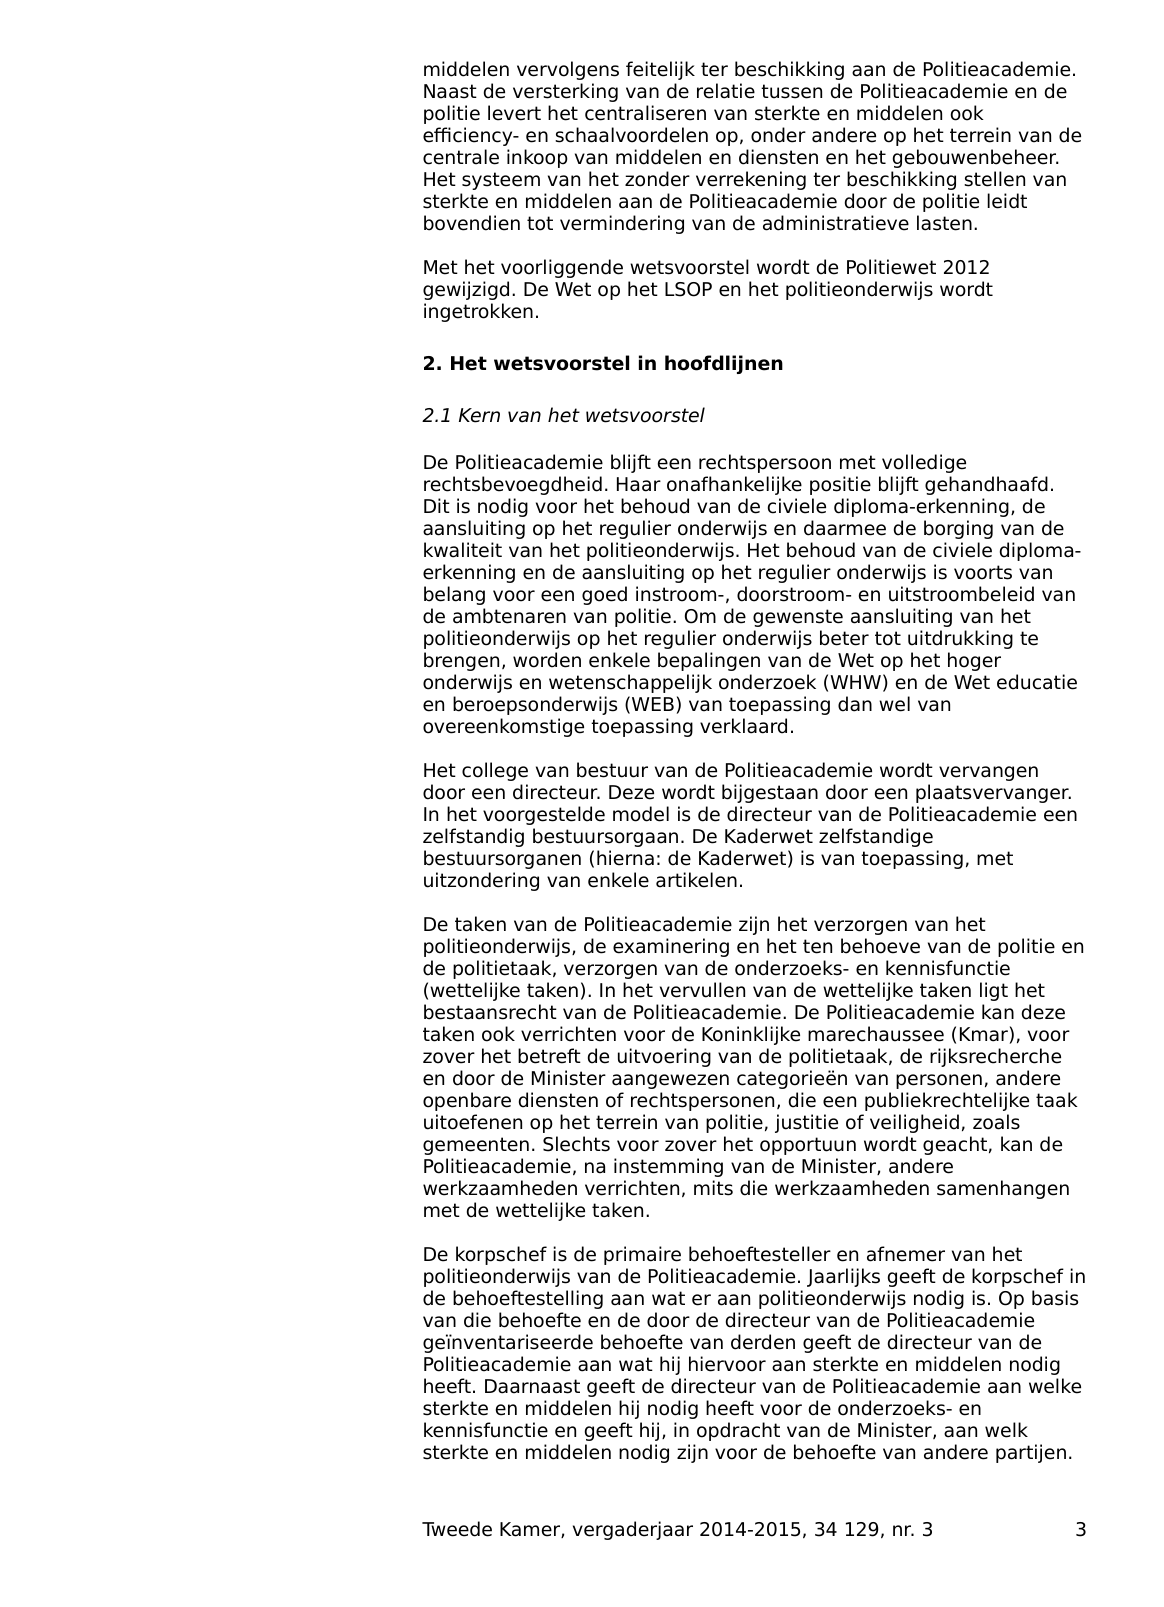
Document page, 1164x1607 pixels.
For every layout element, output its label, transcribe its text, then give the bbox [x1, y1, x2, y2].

subtitle 2.1 Kern van het wetsvoorstel [422, 405, 1087, 427]
text De Politieacademie blijft een rechtspersoon met volledige rechtsbevoegdheid. Haar onafhankelijke positie blijft gehandhaafd. Dit is nodig voor het behoud van de civiele diploma-erkenning, de aansluiting op het regulier onderwijs en daarmee de borging van de kwaliteit van het politieonderwijs. Het behoud van de civiele diploma-erkenning en de aansluiting op het regulier onderwijs is voorts van belang voor een goed instroom-, doorstroom- en uitstroombeleid van de ambtenaren van politie. Om de gewenste aansluiting van het politieonderwijs op het regulier onderwijs beter tot uitdrukking te brengen, worden enkele bepalingen van de Wet op het hoger onderwijs en wetenschappelijk onderzoek (WHW) en de Wet educatie en beroepsonderwijs (WEB) van toepassing dan wel van overeenkomstige toepassing verklaard. [422, 452, 1087, 738]
text middelen vervolgens feitelijk ter beschikking aan de Politieacademie. Naast de versterking van de relatie tussen de Politieacademie en de politie levert het centraliseren van sterkte en middelen ook efficiency- en schaalvoordelen op, onder andere op het terrein van de centrale inkoop van middelen en diensten en het gebouwenbeheer. Het systeem van het zonder verrekening ter beschikking stellen van sterkte en middelen aan de Politieacademie door de politie leidt bovendien tot vermindering van de administratieve lasten. [422, 59, 1087, 235]
text Met het voorliggende wetsvoorstel wordt de Politiewet 2012 gewijzigd. De Wet op het LSOP en het politieonderwijs wordt ingetrokken. [422, 257, 1087, 323]
text De korpschef is de primaire behoeftesteller en afnemer van het politieonderwijs van de Politieacademie. Jaarlijks geeft de korpschef in de behoeftestelling aan wat er aan politieonderwijs nodig is. Op basis van die behoefte en de door de directeur van de Politieacademie geïnventariseerde behoefte van derden geeft de directeur van de Politieacademie aan wat hij hiervoor aan sterkte en middelen nodig heeft. Daarnaast geeft de directeur van de Politieacademie aan welke sterkte en middelen hij nodig heeft voor de onderzoeks- en kennisfunctie en geeft hij, in opdracht van de Minister, aan welk sterkte en middelen nodig zijn voor de behoefte van andere partijen. [422, 1244, 1087, 1464]
subtitle 2. Het wetsvoorstel in hoofdlijnen [422, 353, 1087, 375]
text De taken van de Politieacademie zijn het verzorgen van het politieonderwijs, de examinering en het ten behoeve van de politie en de politietaak, verzorgen van de onderzoeks- en kennisfunctie (wettelijke taken). In het vervullen van de wettelijke taken ligt het bestaansrecht van de Politieacademie. De Politieacademie kan deze taken ook verrichten voor de Koninklijke marechaussee (Kmar), voor zover het betreft de uitvoering van de politietaak, de rijksrecherche en door de Minister aangewezen categorieën van personen, andere openbare diensten of rechtspersonen, die een publiekrechtelijke taak uitoefenen op het terrein van politie, justitie of veiligheid, zoals gemeenten. Slechts voor zover het opportuun wordt geacht, kan de Politieacademie, na instemming van de Minister, andere werkzaamheden verrichten, mits die werkzaamheden samenhangen met de wettelijke taken. [422, 914, 1087, 1222]
text Het college van bestuur van de Politieacademie wordt vervangen door een directeur. Deze wordt bijgestaan door een plaatsvervanger. In het voorgestelde model is de directeur van de Politieacademie een zelfstandig bestuursorgaan. De Kaderwet zelfstandige bestuursorganen (hierna: de Kaderwet) is van toepassing, met uitzondering van enkele artikelen. [422, 760, 1087, 892]
